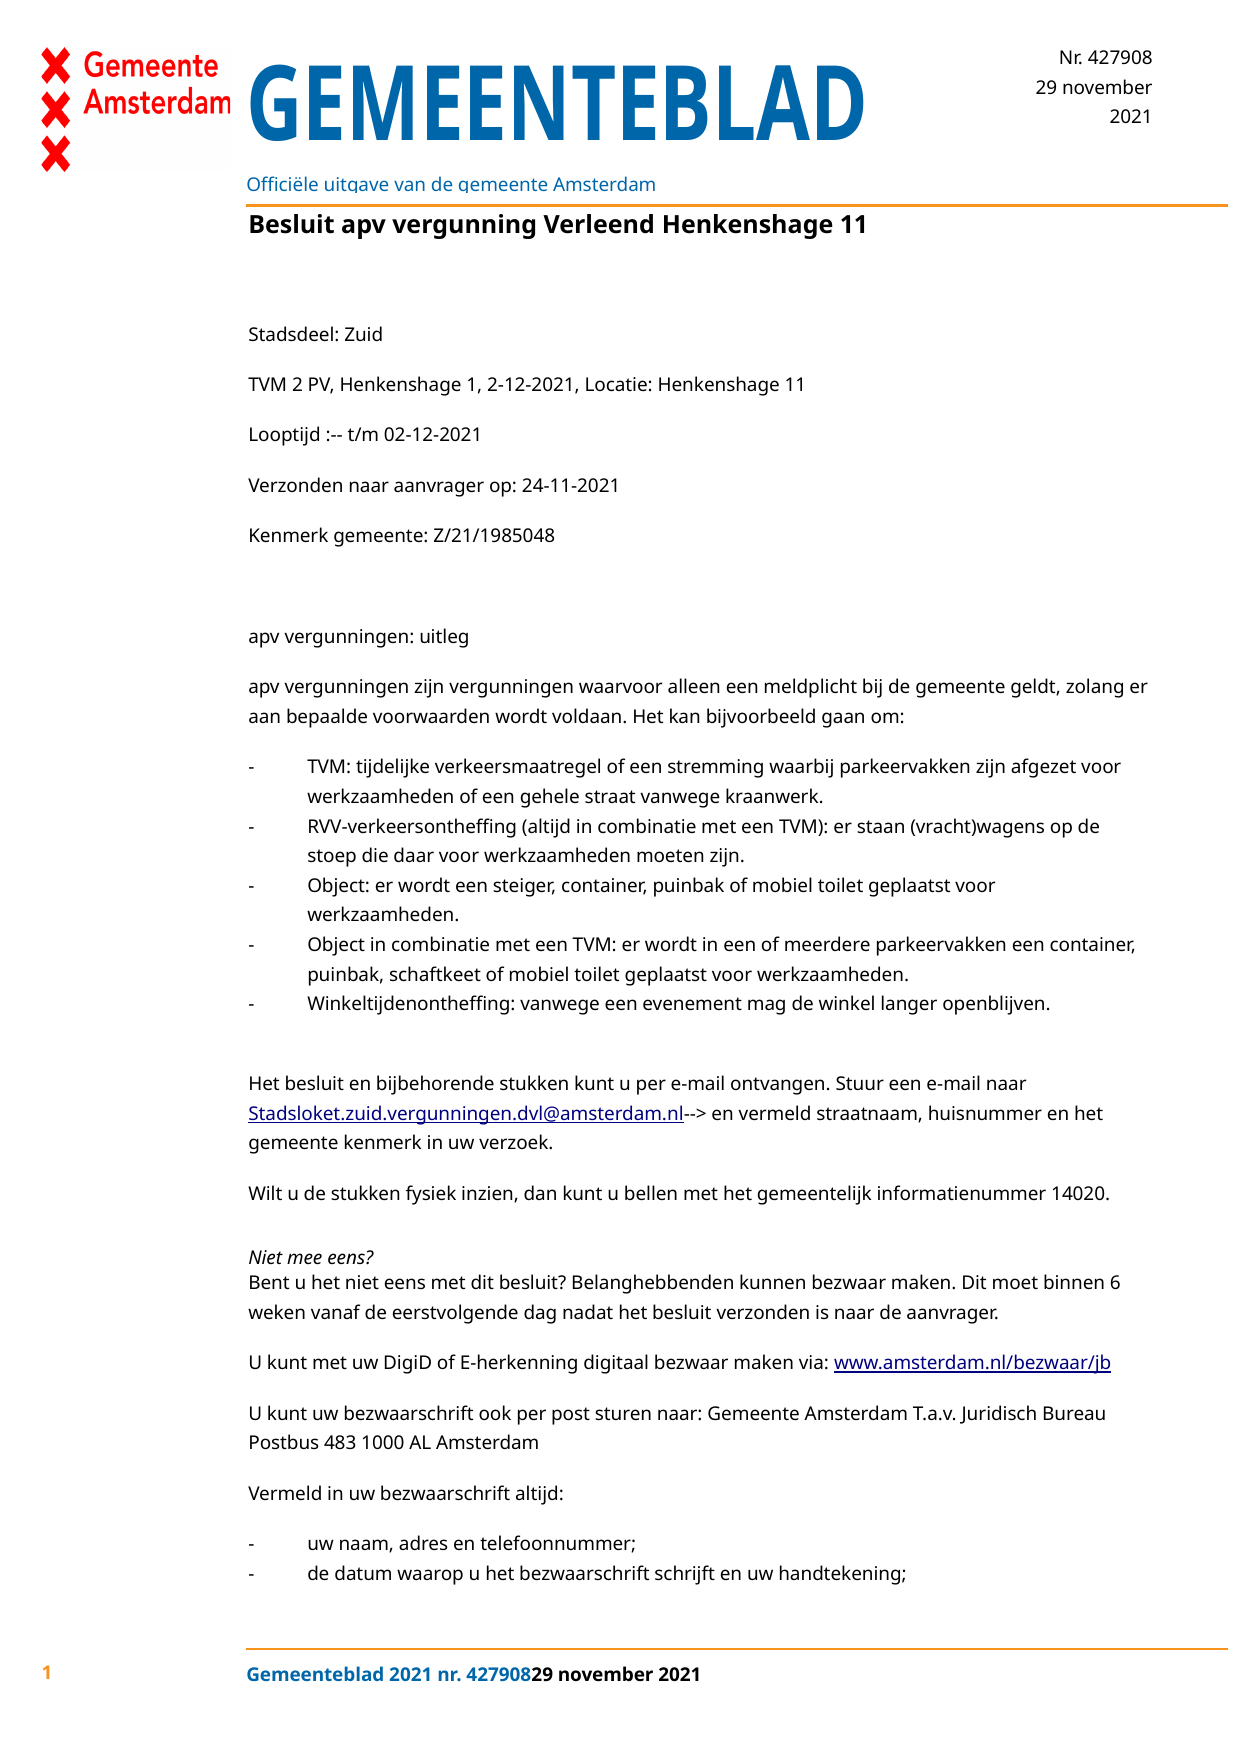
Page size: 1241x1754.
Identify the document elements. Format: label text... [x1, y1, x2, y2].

text U kunt met uw DigiD of E-herkenning digitaal bezwaar maken via: www.amsterdam.nl/bezwaar/jb [248, 1349, 1152, 1375]
text Looptijd :-- t/m 02-12-2021 [248, 422, 1152, 447]
text apv vergunningen: uitleg [248, 623, 1152, 649]
text U kunt uw bezwaarschrift ook per post sturen naar: Gemeente Amsterdam T.a.v. Juridisch Bureau Postbus 483 1000 AL Amsterdam [248, 1400, 1152, 1455]
list uw naam, adres en telefoonnummer; [248, 1530, 1152, 1556]
text Wilt u de stukken fysiek inzien, dan kunt u bellen met het gemeentelijk informatienummer 14020. [248, 1180, 1152, 1206]
list Winkeltijdenontheffing: vanwege een evenement mag de winkel langer openblijven. [248, 990, 1152, 1016]
list TVM: tijdelijke verkeersmaatregel of een stremming waarbij parkeervakken zijn afgezet voor werkzaamheden of een gehele straat vanwege kraanwerk. [248, 754, 1152, 809]
text Bent u het niet eens met dit besluit? Belanghebbenden kunnen bezwaar maken. Dit moet binnen 6 weken vanaf de eerstvolgende dag nadat het besluit verzonden is naar de aanvrager. [248, 1269, 1152, 1325]
list de datum waarop u het bezwaarschrift schrijft en uw handtekening; [248, 1560, 1152, 1586]
text TVM 2 PV, Henkenshage 1, 2-12-2021, Locatie: Henkenshage 11 [248, 371, 1152, 397]
text Verzonden naar aanvrager op: 24-11-2021 [248, 472, 1152, 498]
list Object in combinatie met een TVM: er wordt in een of meerdere parkeervakken een container, puinbak, schaftkeet of mobiel toilet geplaatst voor werkzaamheden. [248, 931, 1152, 986]
picture [41, 47, 231, 172]
text Het besluit en bijbehorende stukken kunt u per e-mail ontvangen. Stuur een e-mail naar Stadsloket.zuid.vergunningen.dvl@amsterdam.nl--> en vermeld straatnaam, huisnummer en het gemeente kenmerk in uw verzoek. [248, 1070, 1152, 1155]
text apv vergunningen zijn vergunningen waarvoor alleen een meldplicht bij de gemeente geldt, zolang er aan bepaalde voorwaarden wordt voldaan. Het kan bijvoorbeeld gaan om: [248, 674, 1152, 729]
text Stadsdeel: Zuid [248, 321, 1152, 346]
list Object: er wordt een steiger, container, puinbak of mobiel toilet geplaatst voor werkzaamheden. [248, 872, 1152, 927]
text Besluit apv vergunning Verleend Henkenshage 11 [248, 207, 1152, 241]
text Vermeld in uw bezwaarschrift altijd: [248, 1480, 1152, 1506]
list RVV-verkeersontheffing (altijd in combinatie met een TVM): er staan (vracht)wagens op de stoep die daar voor werkzaamheden moeten zijn. [248, 813, 1152, 868]
text Niet mee eens? [248, 1244, 1152, 1269]
text Kenmerk gemeente: Z/21/1985048 [248, 522, 1152, 548]
